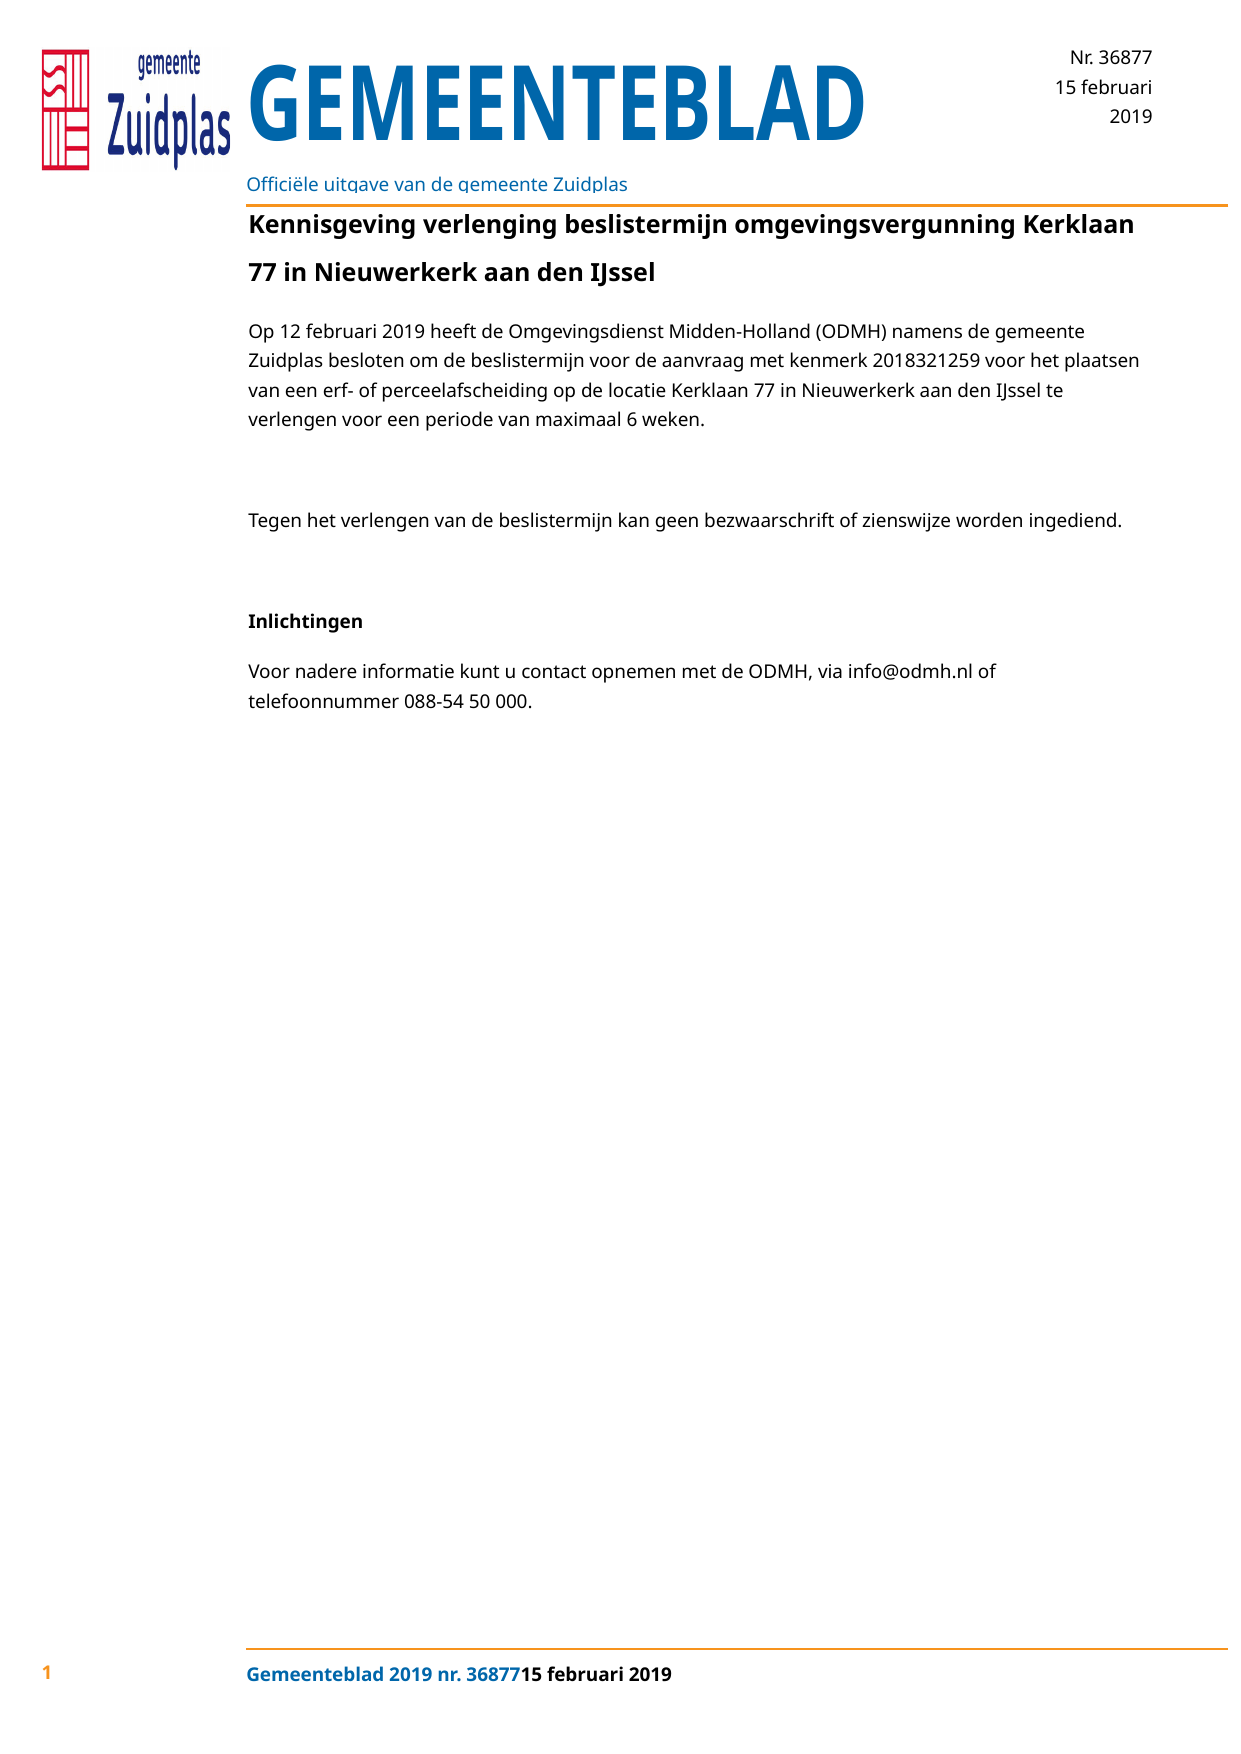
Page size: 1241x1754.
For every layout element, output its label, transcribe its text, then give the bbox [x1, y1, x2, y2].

text Op 12 februari 2019 heeft de Omgevingsdienst Midden-Holland (ODMH) namens de gemeente Zuidplas besloten om de beslistermijn voor de aanvraag met kenmerk 2018321259 voor het plaatsen van een erf- of perceelafscheiding op de locatie Kerklaan 77 in Nieuwerkerk aan den IJssel te verlengen voor een periode van maximaal 6 weken. [248, 318, 1152, 432]
text Kennisgeving verlenging beslistermijn omgevingsvergunning Kerklaan 77 in Nieuwerkerk aan den IJssel [248, 207, 1152, 288]
text Voor nadere informatie kunt u contact opnemen met de ODMH, via info@odmh.nl of telefoonnummer 088-54 50 000. [248, 659, 1152, 714]
text Tegen het verlengen van de beslistermijn kan geen bezwaarschrift of zienswijze worden ingediend. [248, 507, 1152, 533]
text Inlichtingen [248, 608, 1152, 634]
picture [41, 47, 231, 172]
